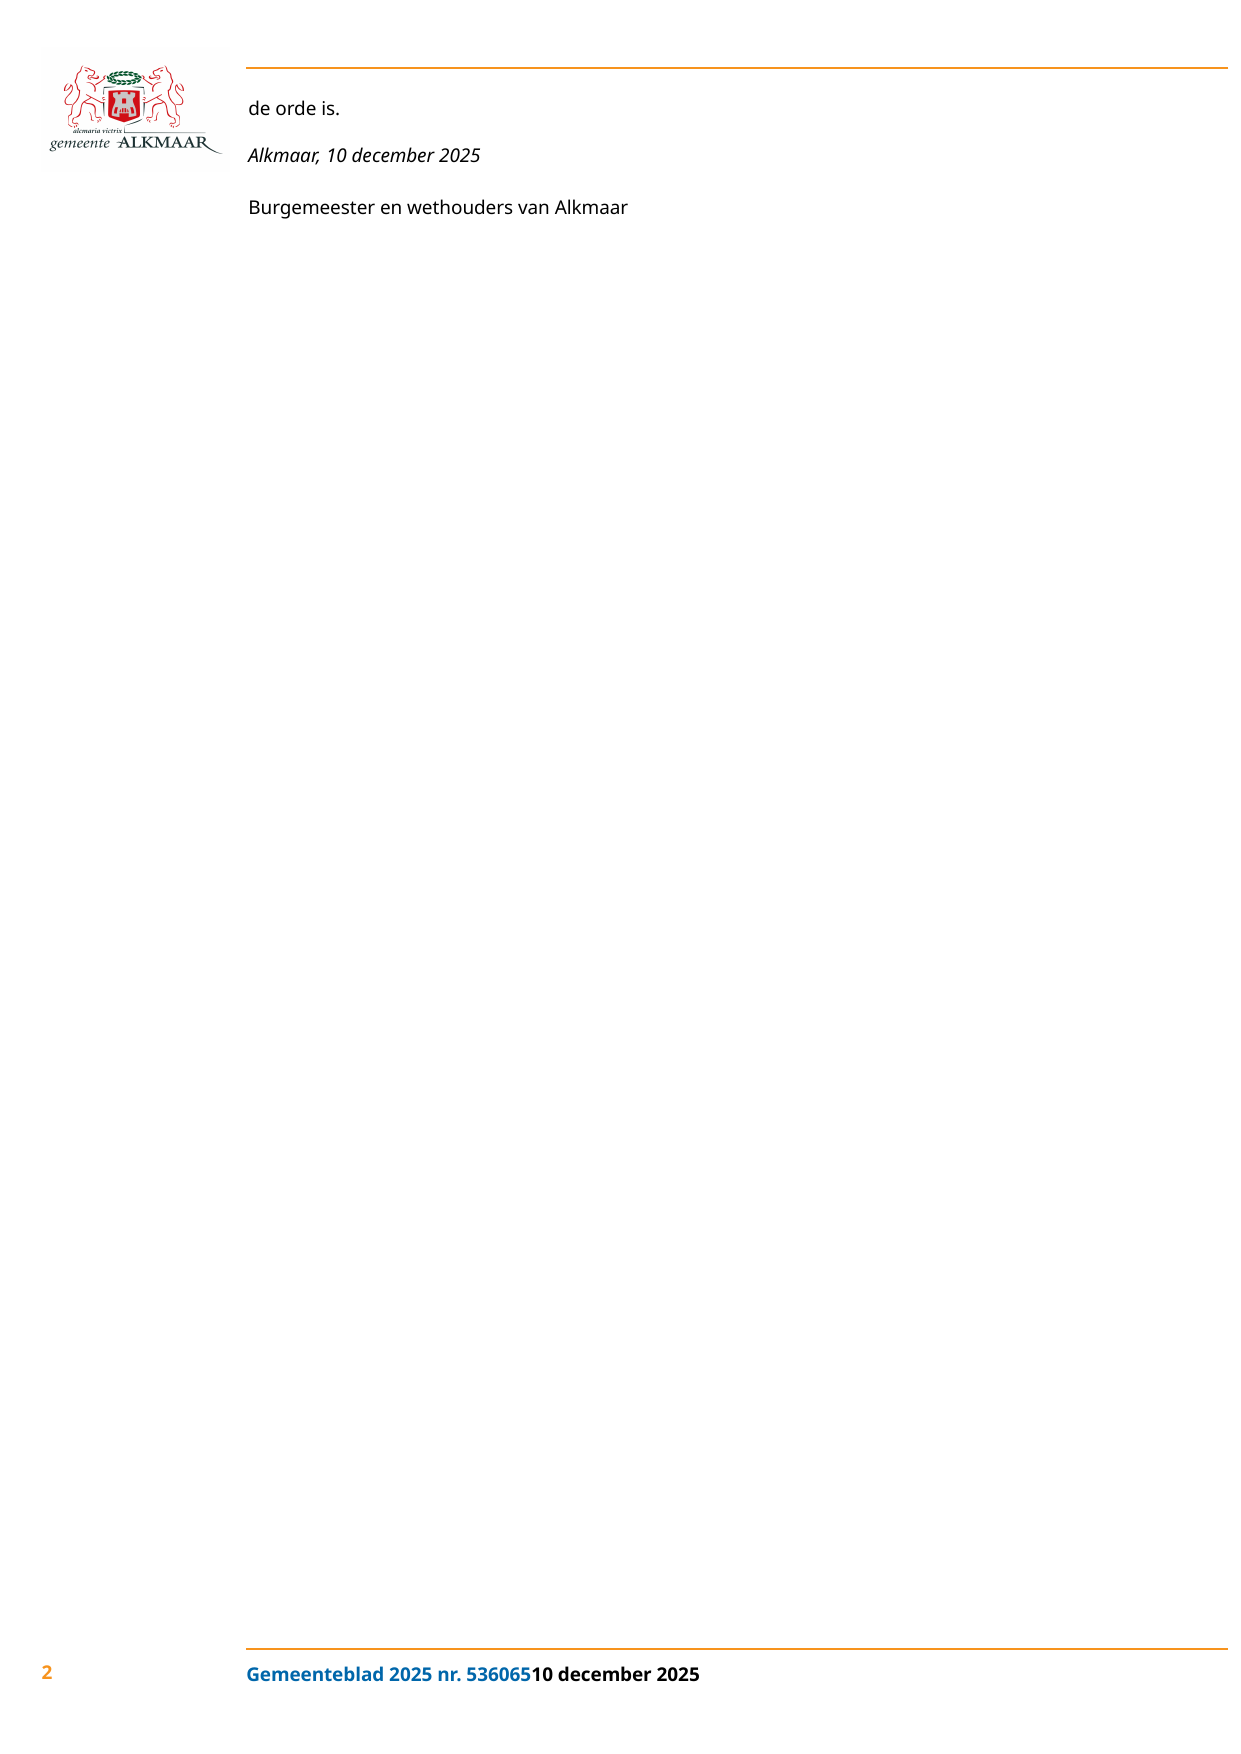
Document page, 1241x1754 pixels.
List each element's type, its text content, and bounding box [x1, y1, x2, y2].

text Alkmaar, 10 december 2025 [248, 143, 1152, 168]
text Burgemeester en wethouders van Alkmaar [248, 194, 1152, 220]
picture [41, 47, 231, 172]
text de orde is. [248, 95, 1152, 121]
